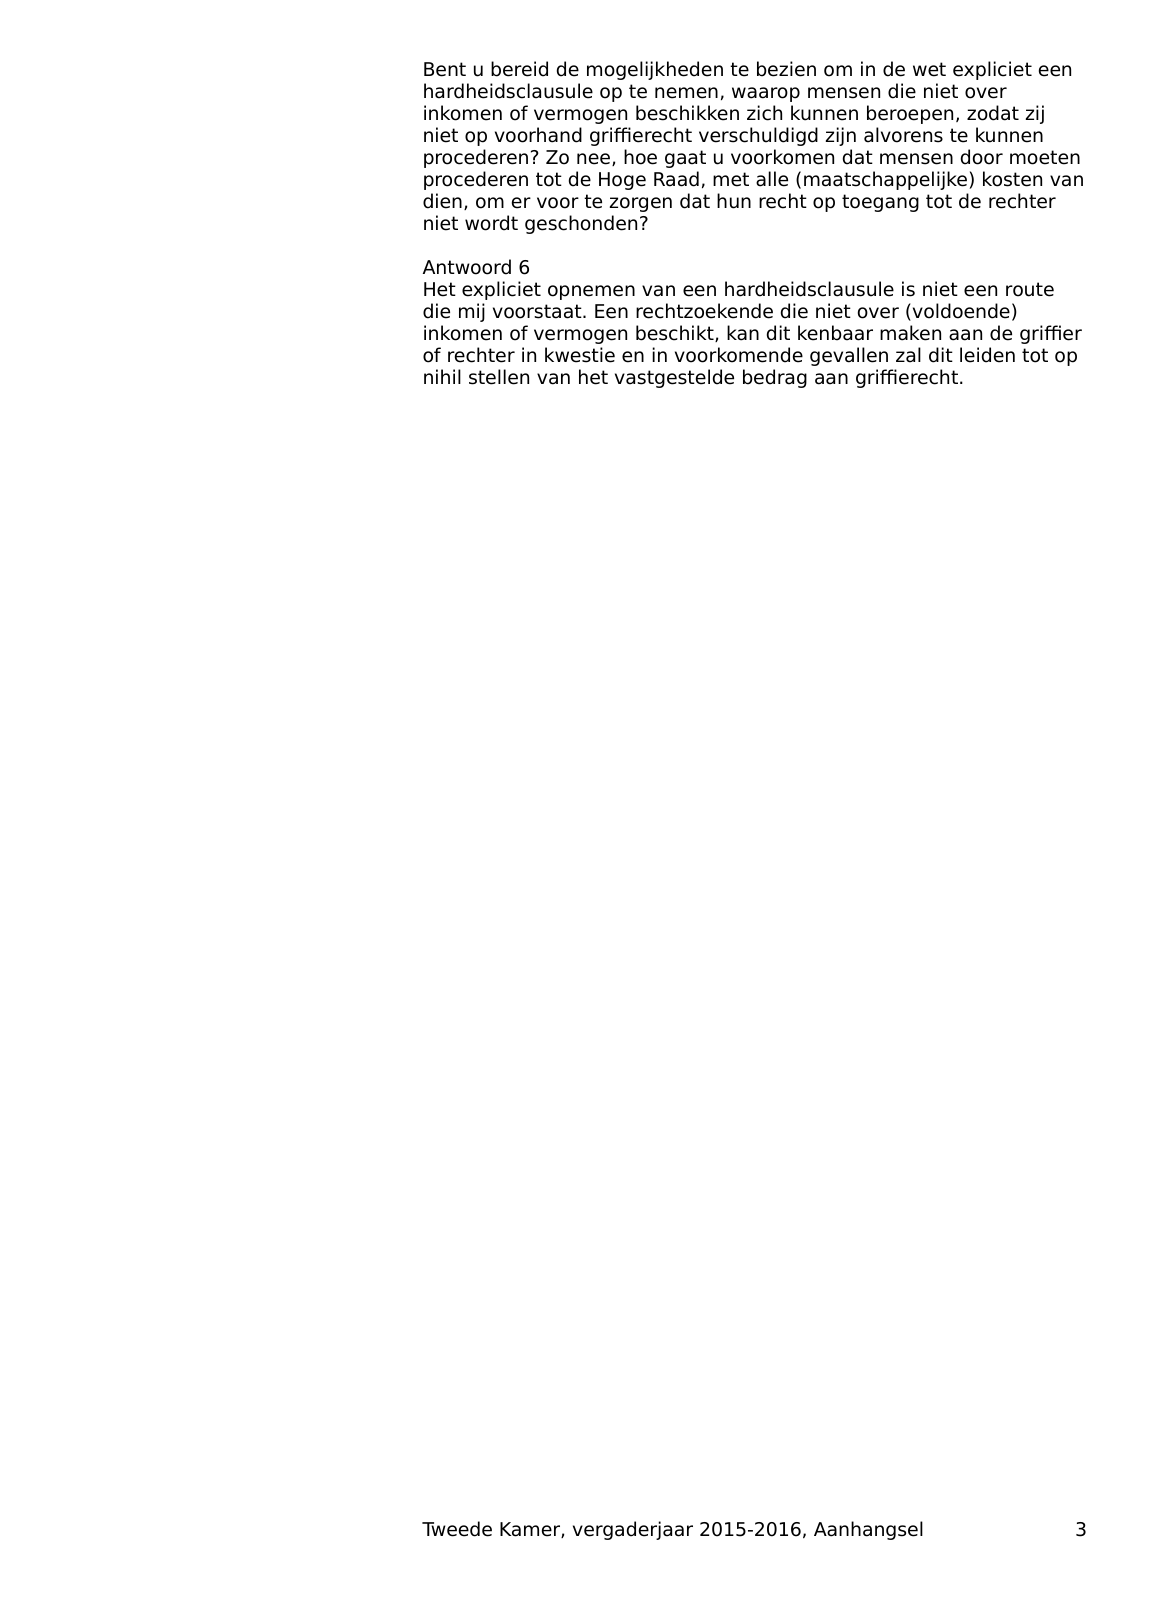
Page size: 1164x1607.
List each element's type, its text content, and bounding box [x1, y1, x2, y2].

text Antwoord 6 [422, 257, 1087, 279]
text Het expliciet opnemen van een hardheidsclausule is niet een route die mij voorstaat. Een rechtzoekende die niet over (voldoende) inkomen of vermogen beschikt, kan dit kenbaar maken aan de griffier of rechter in kwestie en in voorkomende gevallen zal dit leiden tot op nihil stellen van het vastgestelde bedrag aan griffierecht. [422, 279, 1087, 389]
text Bent u bereid de mogelijkheden te bezien om in de wet expliciet een hardheidsclausule op te nemen, waarop mensen die niet over inkomen of vermogen beschikken zich kunnen beroepen, zodat zij niet op voorhand griffierecht verschuldigd zijn alvorens te kunnen procederen? Zo nee, hoe gaat u voorkomen dat mensen door moeten procederen tot de Hoge Raad, met alle (maatschappelijke) kosten van dien, om er voor te zorgen dat hun recht op toegang tot de rechter niet wordt geschonden? [422, 59, 1087, 235]
